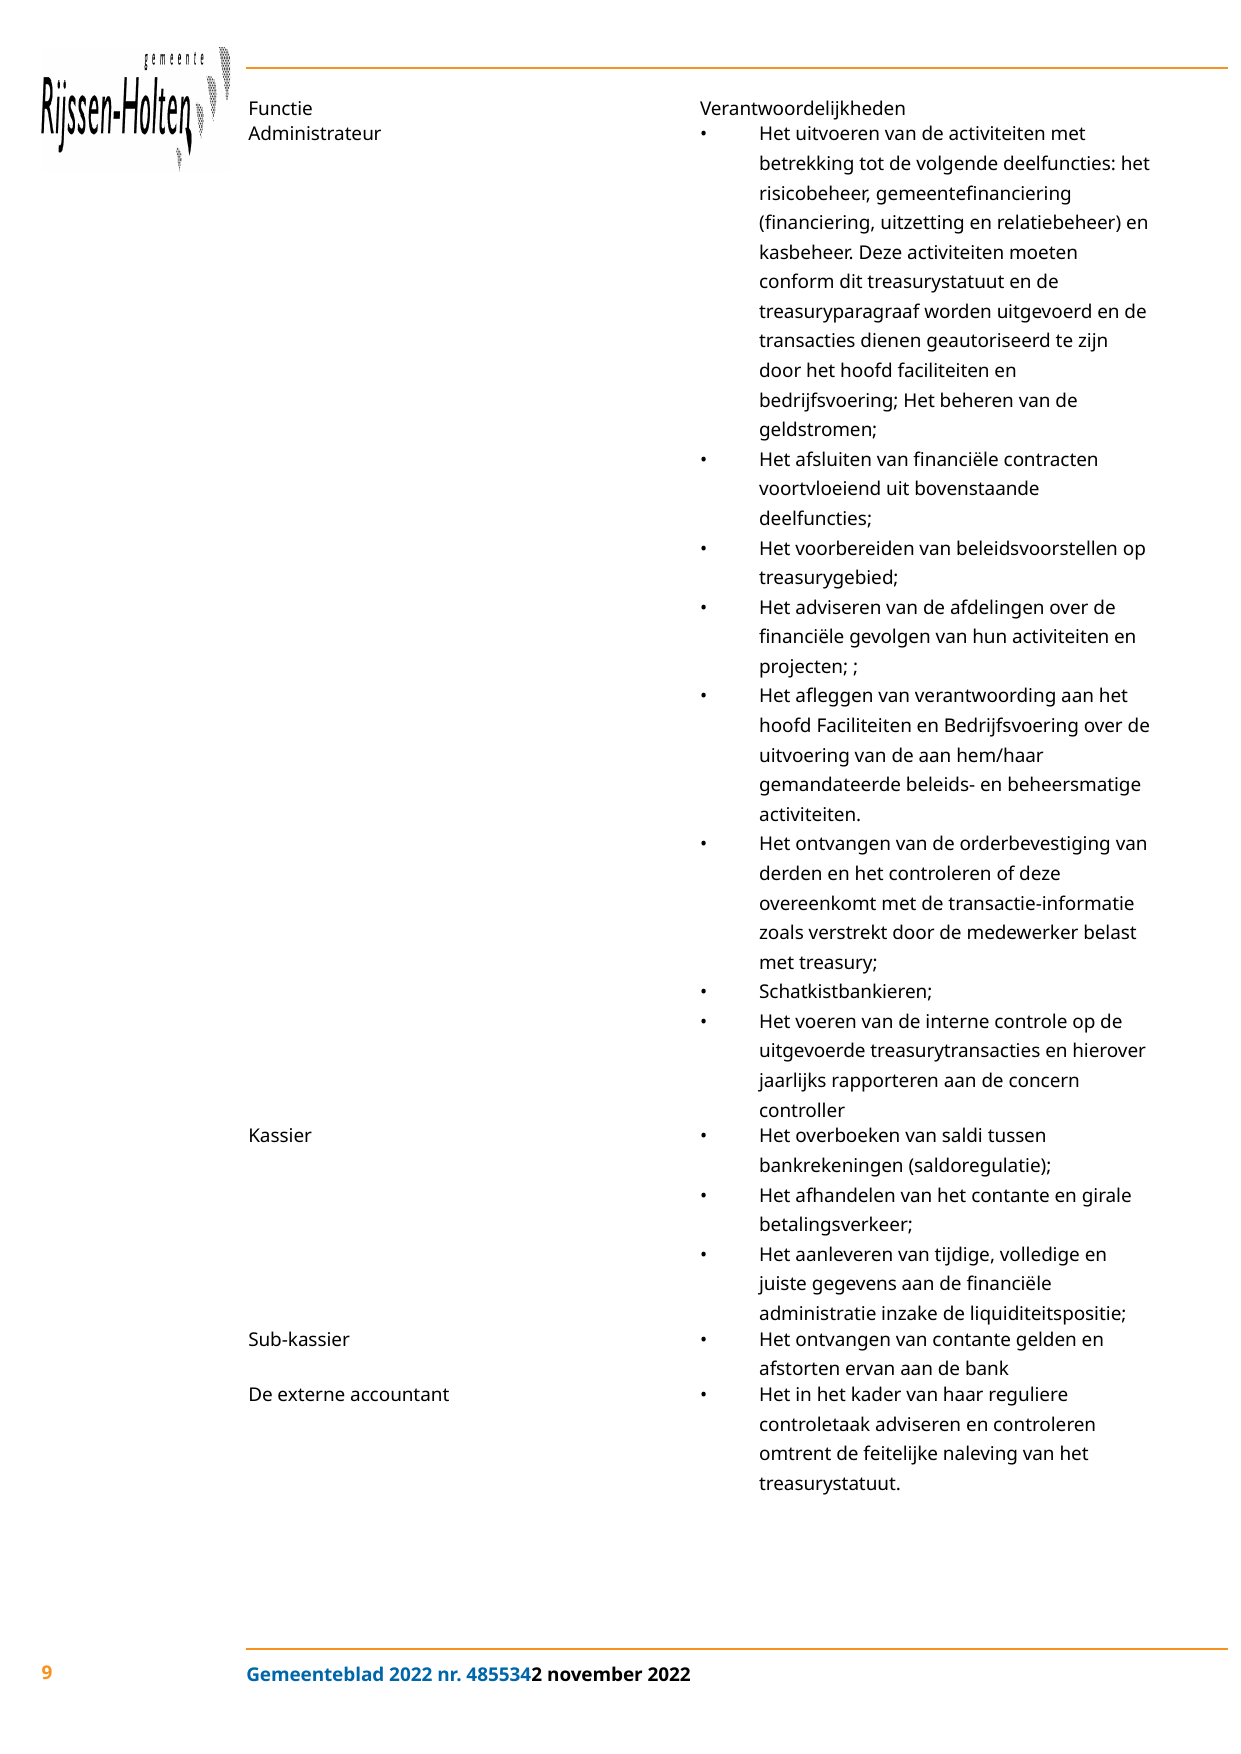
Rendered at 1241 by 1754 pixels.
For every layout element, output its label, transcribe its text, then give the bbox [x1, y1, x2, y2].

table_cell De externe accountant [248, 1381, 700, 1496]
table_cell Kassier [248, 1123, 700, 1326]
table_cell Het in het kader van haar reguliere controletaak adviseren en controleren omtrent de feitelijke naleving van het treasurystatuut. [700, 1381, 1152, 1496]
table_header Functie [248, 95, 700, 121]
table_cell Sub-kassier [248, 1326, 700, 1381]
picture [41, 47, 231, 172]
table_cell Het ontvangen van contante gelden en afstorten ervan aan de bank [700, 1326, 1152, 1381]
table_cell Het uitvoeren van de activiteiten met betrekking tot de volgende deelfuncties: het risicobeheer, gemeentefinanciering (financiering, uitzetting en relatiebeheer) en kasbeheer. Deze activiteiten moeten conform dit treasurystatuut en de treasuryparagraaf worden uitgevoerd en de transacties dienen geautoriseerd te zijn door het hoofd faciliteiten en bedrijfsvoering; Het beheren van de geldstromen; Het afsluiten van financiële contracten voortvloeiend uit bovenstaande deelfuncties; Het voorbereiden van beleidsvoorstellen op treasurygebied; Het adviseren van de afdelingen over de financiële gevolgen van hun activiteiten en projecten; ; Het afleggen van verantwoording aan het hoofd Faciliteiten en Bedrijfsvoering over de uitvoering van de aan hem/haar gemandateerde beleids- en beheersmatige activiteiten. Het ontvangen van de orderbevestiging van derden en het controleren of deze overeenkomt met de transactie-informatie zoals verstrekt door de medewerker belast met treasury; Schatkistbankieren; Het voeren van de interne controle op de uitgevoerde treasurytransacties en hierover jaarlijks rapporteren aan de concern controller [700, 121, 1152, 1123]
table_header Verantwoordelijkheden [700, 95, 1152, 121]
table_cell Administrateur [248, 121, 700, 1123]
table_cell Het overboeken van saldi tussen bankrekeningen (saldoregulatie); Het afhandelen van het contante en girale betalingsverkeer; Het aanleveren van tijdige, volledige en juiste gegevens aan de financiële administratie inzake de liquiditeitspositie; [700, 1123, 1152, 1326]
